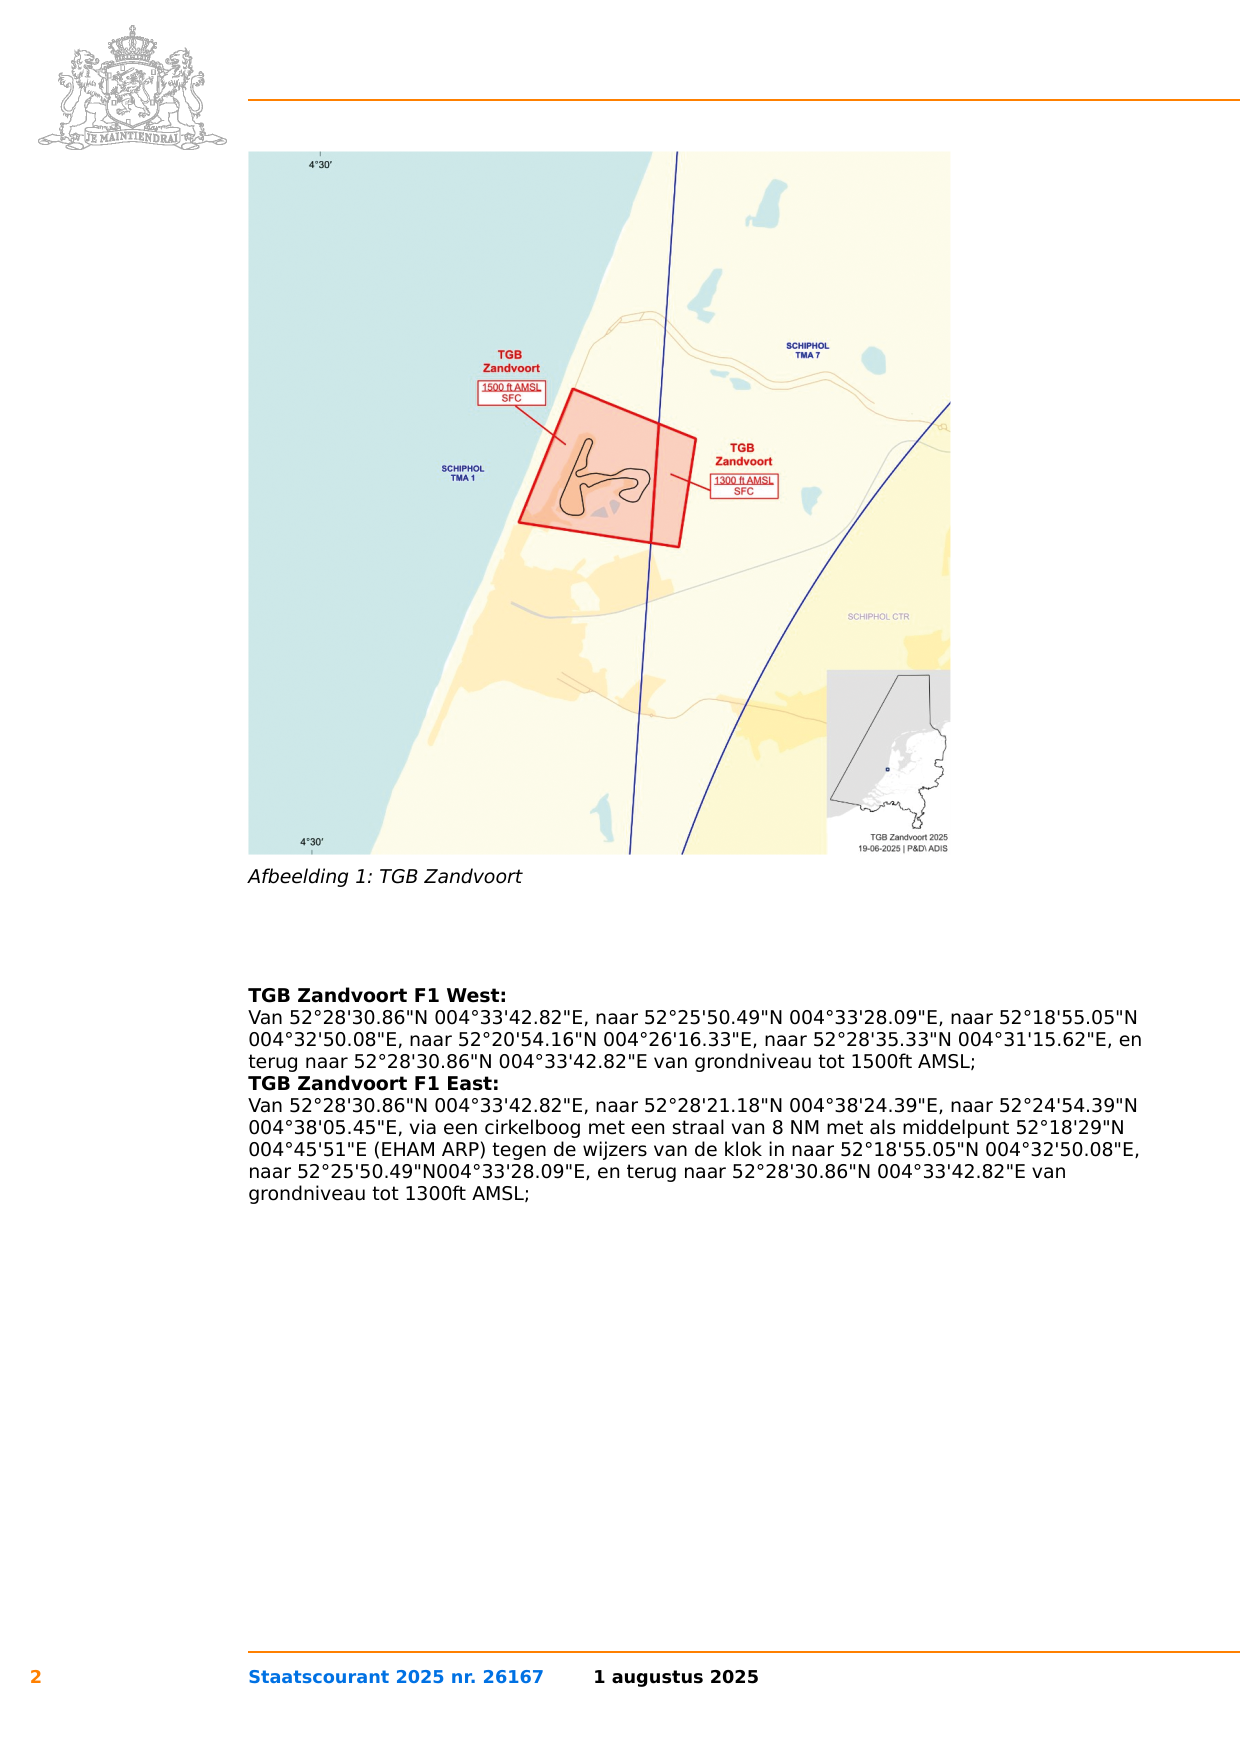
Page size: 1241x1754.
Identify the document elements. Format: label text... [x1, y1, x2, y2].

picture [248, 151, 951, 855]
text Van 52°28'30.86"N 004°33'42.82"E, naar 52°25'50.49"N 004°33'28.09"E, naar 52°18'55.05"N 004°32'50.08"E, naar 52°20'54.16"N 004°26'16.33"E, naar 52°28'35.33"N 004°31'15.62"E, en terug naar 52°28'30.86"N 004°33'42.82"E van grondniveau tot 1500ft AMSL; [248, 1007, 1163, 1073]
text TGB Zandvoort F1 East: [248, 1073, 1163, 1095]
text TGB Zandvoort F1 West: [248, 985, 1163, 1007]
picture [38, 25, 227, 150]
text Van 52°28'30.86"N 004°33'42.82"E, naar 52°28'21.18"N 004°38'24.39"E, naar 52°24'54.39"N 004°38'05.45"E, via een cirkelboog met een straal van 8 NM met als middelpunt 52°18'29"N 004°45'51"E (EHAM ARP) tegen de wijzers van de klok in naar 52°18'55.05"N 004°32'50.08"E, naar 52°25'50.49"N004°33'28.09"E, en terug naar 52°28'30.86"N 004°33'42.82"E van grondniveau tot 1300ft AMSL; [248, 1095, 1163, 1205]
text Afbeelding 1: TGB Zandvoort [248, 866, 951, 888]
